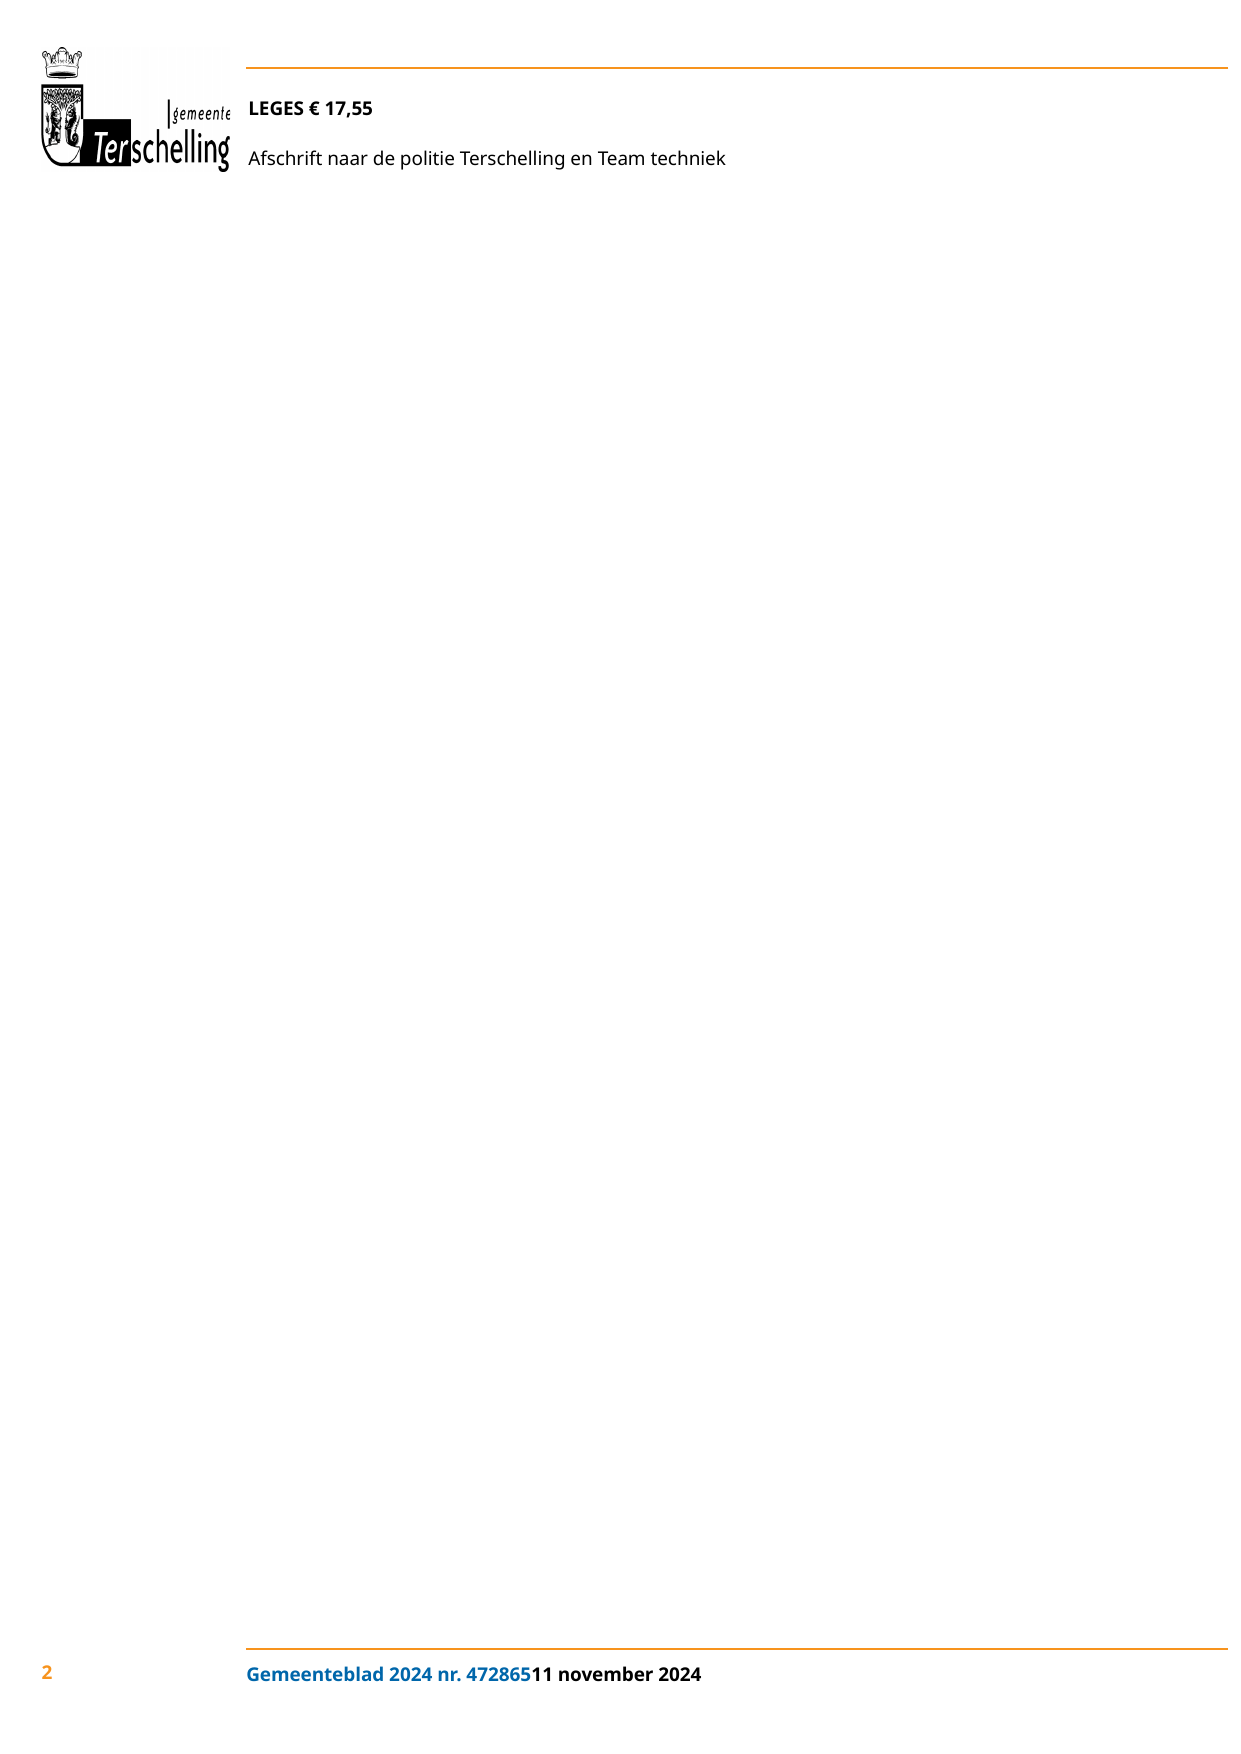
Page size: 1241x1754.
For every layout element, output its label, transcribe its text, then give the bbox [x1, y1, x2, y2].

text LEGES € 17,55 [248, 95, 1152, 121]
text Afschrift naar de politie Terschelling en Team techniek [248, 145, 1152, 171]
picture [41, 47, 231, 172]
